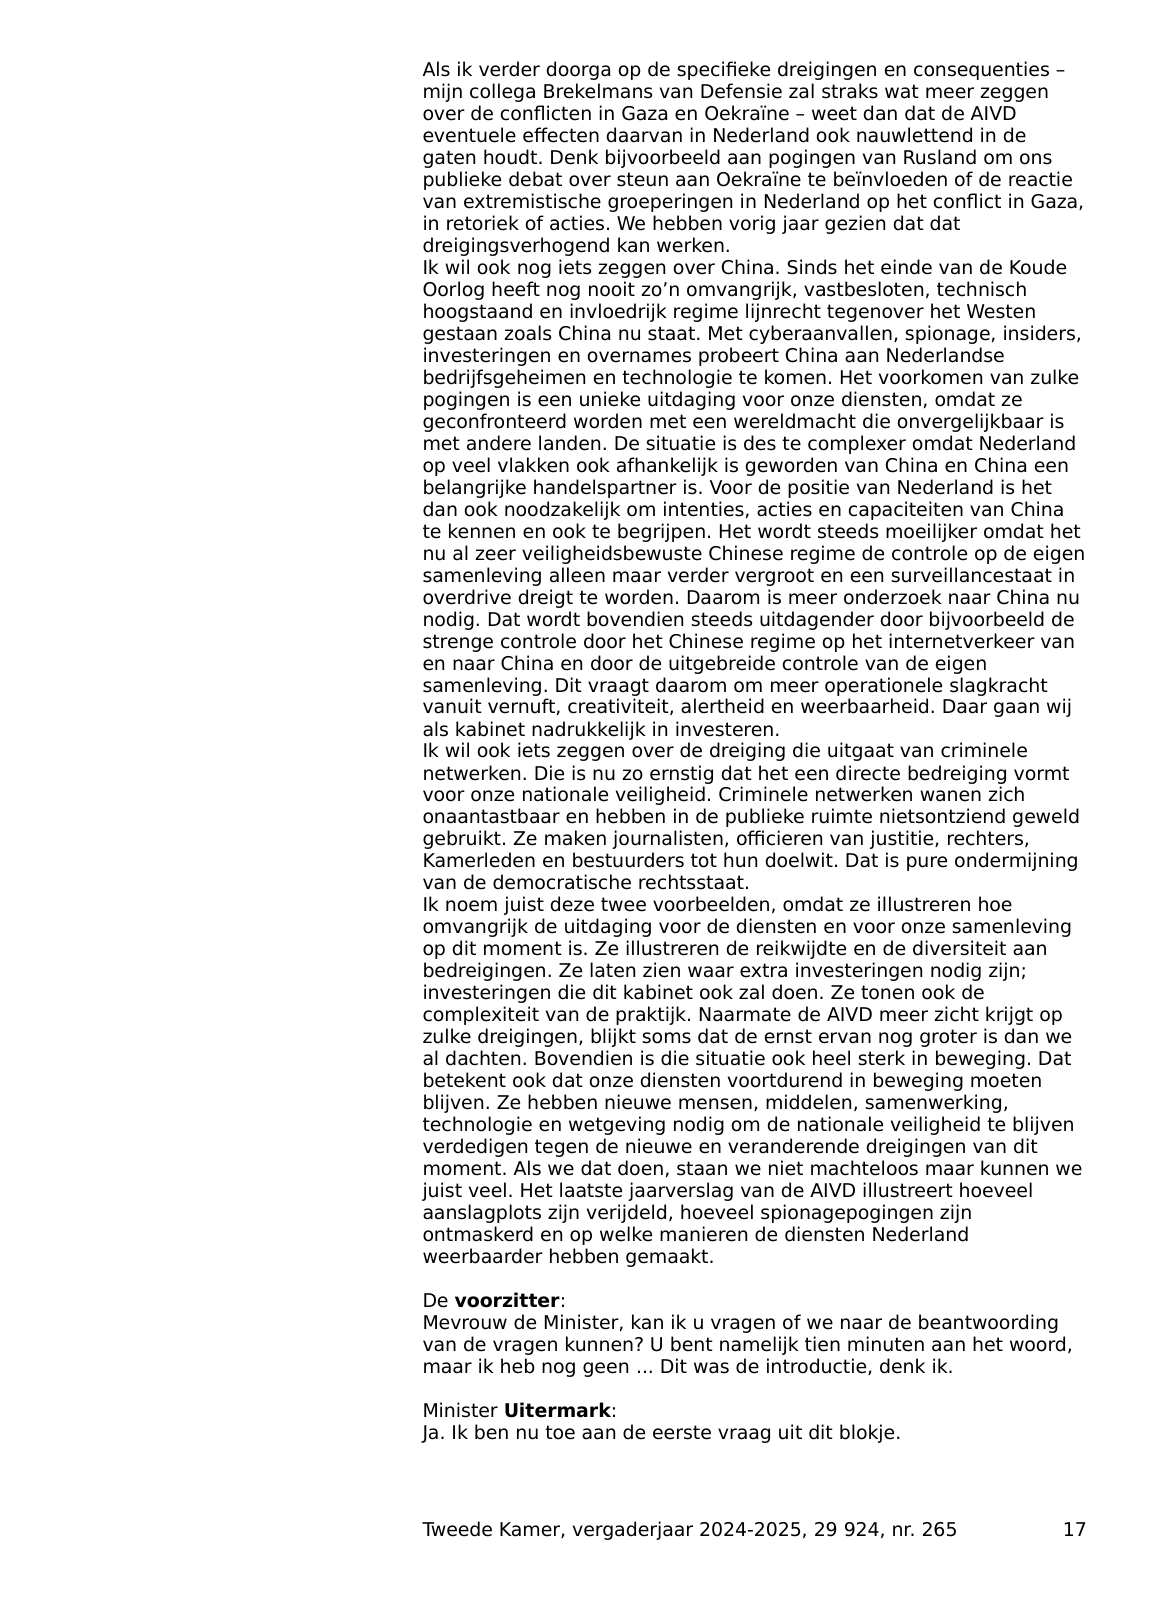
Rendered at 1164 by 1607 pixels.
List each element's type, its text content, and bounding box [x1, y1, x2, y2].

text Ik noem juist deze twee voorbeelden, omdat ze illustreren hoe omvangrijk de uitdaging voor de diensten en voor onze samenleving op dit moment is. Ze illustreren de reikwijdte en de diversiteit aan bedreigingen. Ze laten zien waar extra investeringen nodig zijn; investeringen die dit kabinet ook zal doen. Ze tonen ook de complexiteit van de praktijk. Naarmate de AIVD meer zicht krijgt op zulke dreigingen, blijkt soms dat de ernst ervan nog groter is dan we al dachten. Bovendien is die situatie ook heel sterk in beweging. Dat betekent ook dat onze diensten voortdurend in beweging moeten blijven. Ze hebben nieuwe mensen, middelen, samenwerking, technologie en wetgeving nodig om de nationale veiligheid te blijven verdedigen tegen de nieuwe en veranderende dreigingen van dit moment. Als we dat doen, staan we niet machteloos maar kunnen we juist veel. Het laatste jaarverslag van de AIVD illustreert hoeveel aanslagplots zijn verijdeld, hoeveel spionagepogingen zijn ontmaskerd en op welke manieren de diensten Nederland weerbaarder hebben gemaakt. [422, 894, 1087, 1268]
text Ik wil ook iets zeggen over de dreiging die uitgaat van criminele netwerken. Die is nu zo ernstig dat het een directe bedreiging vormt voor onze nationale veiligheid. Criminele netwerken wanen zich onaantastbaar en hebben in de publieke ruimte nietsontziend geweld gebruikt. Ze maken journalisten, officieren van justitie, rechters, Kamerleden en bestuurders tot hun doelwit. Dat is pure ondermijning van de democratische rechtsstaat. [422, 740, 1087, 894]
text De voorzitter: [422, 1290, 1087, 1312]
text Minister Uitermark: [422, 1400, 1087, 1422]
text Ik wil ook nog iets zeggen over China. Sinds het einde van de Koude Oorlog heeft nog nooit zo’n omvangrijk, vastbesloten, technisch hoogstaand en invloedrijk regime lijnrecht tegenover het Westen gestaan zoals China nu staat. Met cyberaanvallen, spionage, insiders, investeringen en overnames probeert China aan Nederlandse bedrijfsgeheimen en technologie te komen. Het voorkomen van zulke pogingen is een unieke uitdaging voor onze diensten, omdat ze geconfronteerd worden met een wereldmacht die onvergelijkbaar is met andere landen. De situatie is des te complexer omdat Nederland op veel vlakken ook afhankelijk is geworden van China en China een belangrijke handelspartner is. Voor de positie van Nederland is het dan ook noodzakelijk om intenties, acties en capaciteiten van China te kennen en ook te begrijpen. Het wordt steeds moeilijker omdat het nu al zeer veiligheidsbewuste Chinese regime de controle op de eigen samenleving alleen maar verder vergroot en een surveillancestaat in overdrive dreigt te worden. Daarom is meer onderzoek naar China nu nodig. Dat wordt bovendien steeds uitdagender door bijvoorbeeld de strenge controle door het Chinese regime op het internetverkeer van en naar China en door de uitgebreide controle van de eigen samenleving. Dit vraagt daarom om meer operationele slagkracht vanuit vernuft, creativiteit, alertheid en weerbaarheid. Daar gaan wij als kabinet nadrukkelijk in investeren. [422, 257, 1087, 740]
text Mevrouw de Minister, kan ik u vragen of we naar de beantwoording van de vragen kunnen? U bent namelijk tien minuten aan het woord, maar ik heb nog geen ... Dit was de introductie, denk ik. [422, 1312, 1087, 1378]
text Als ik verder doorga op de specifieke dreigingen en consequenties – mijn collega Brekelmans van Defensie zal straks wat meer zeggen over de conflicten in Gaza en Oekraïne – weet dan dat de AIVD eventuele effecten daarvan in Nederland ook nauwlettend in de gaten houdt. Denk bijvoorbeeld aan pogingen van Rusland om ons publieke debat over steun aan Oekraïne te beïnvloeden of de reactie van extremistische groeperingen in Nederland op het conflict in Gaza, in retoriek of acties. We hebben vorig jaar gezien dat dat dreigingsverhogend kan werken. [422, 59, 1087, 257]
text Ja. Ik ben nu toe aan de eerste vraag uit dit blokje. [422, 1422, 1087, 1444]
